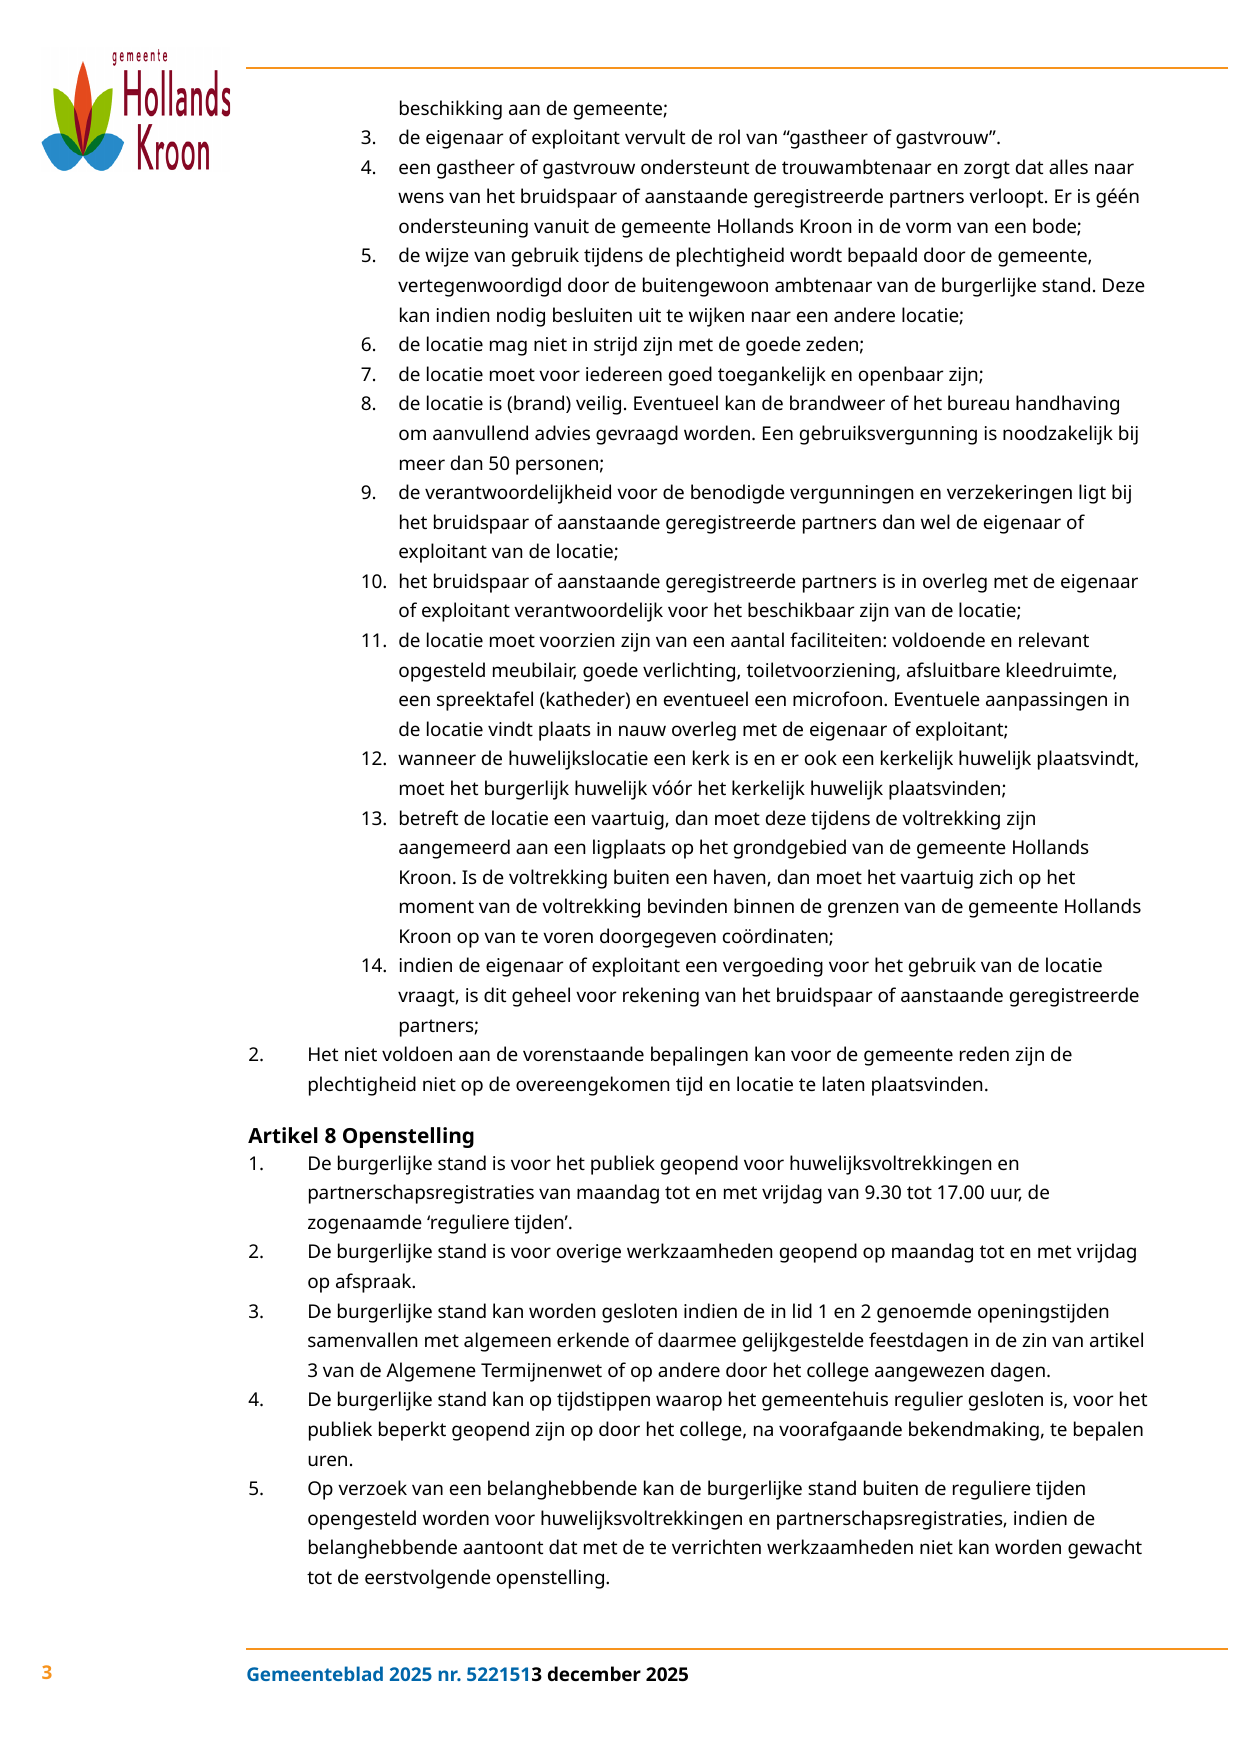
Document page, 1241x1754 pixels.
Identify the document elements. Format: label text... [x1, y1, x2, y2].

list de wijze van gebruik tijdens de plechtigheid wordt bepaald door de gemeente, vertegenwoordigd door de buitengewoon ambtenaar van de burgerlijke stand. Deze kan indien nodig besluiten uit te wijken naar een andere locatie; [361, 243, 1152, 328]
list wanneer de huwelijkslocatie een kerk is en er ook een kerkelijk huwelijk plaatsvindt, moet het burgerlijk huwelijk vóór het kerkelijk huwelijk plaatsvinden; [361, 746, 1152, 801]
list de locatie moet voorzien zijn van een aantal faciliteiten: voldoende en relevant opgesteld meubilair, goede verlichting, toiletvoorziening, afsluitbare kleedruimte, een spreektafel (katheder) en eventueel een microfoon. Eventuele aanpassingen in de locatie vindt plaats in nauw overleg met de eigenaar of exploitant; [361, 627, 1152, 742]
list een gastheer of gastvrouw ondersteunt de trouwambtenaar en zorgt dat alles naar wens van het bruidspaar of aanstaande geregistreerde partners verloopt. Er is géén ondersteuning vanuit de gemeente Hollands Kroon in de vorm van een bode; [361, 154, 1152, 239]
list Het niet voldoen aan de vorenstaande bepalingen kan voor de gemeente reden zijn de plechtigheid niet op de overeengekomen tijd en locatie te laten plaatsvinden. [248, 1041, 1152, 1097]
list indien de eigenaar of exploitant een vergoeding voor het gebruik van de locatie vraagt, is dit geheel voor rekening van het bruidspaar of aanstaande geregistreerde partners; [361, 953, 1152, 1038]
list de locatie mag niet in strijd zijn met de goede zeden; [361, 331, 1152, 357]
text Artikel 8 Openstelling [248, 1121, 1152, 1150]
list de eigenaar of exploitant vervult de rol van “gastheer of gastvrouw”. [361, 124, 1152, 150]
list betreft de locatie een vaartuig, dan moet deze tijdens de voltrekking zijn aangemeerd aan een ligplaats op het grondgebied van de gemeente Hollands Kroon. Is de voltrekking buiten een haven, dan moet het vaartuig zich op het moment van de voltrekking bevinden binnen de grenzen van de gemeente Hollands Kroon op van te voren doorgegeven coördinaten; [361, 805, 1152, 949]
list Op verzoek van een belanghebbende kan de burgerlijke stand buiten de reguliere tijden opengesteld worden voor huwelijksvoltrekkingen en partnerschapsregistraties, indien de belanghebbende aantoont dat met de te verrichten werkzaamheden niet kan worden gewacht tot de eerstvolgende openstelling. [248, 1475, 1152, 1590]
list de verantwoordelijkheid voor de benodigde vergunningen en verzekeringen ligt bij het bruidspaar of aanstaande geregistreerde partners dan wel de eigenaar of exploitant van de locatie; [361, 479, 1152, 564]
list het bruidspaar of aanstaande geregistreerde partners is in overleg met de eigenaar of exploitant verantwoordelijk voor het beschikbaar zijn van de locatie; [361, 568, 1152, 623]
list de locatie is (brand) veilig. Eventueel kan de brandweer of het bureau handhaving om aanvullend advies gevraagd worden. Een gebruiksvergunning is noodzakelijk bij meer dan 50 personen; [361, 391, 1152, 476]
list De burgerlijke stand is voor overige werkzaamheden geopend op maandag tot en met vrijdag op afspraak. [248, 1239, 1152, 1294]
list De burgerlijke stand kan worden gesloten indien de in lid 1 en 2 genoemde openingstijden samenvallen met algemeen erkende of daarmee gelijkgestelde feestdagen in de zin van artikel 3 van de Algemene Termijnenwet of op andere door het college aangewezen dagen. [248, 1298, 1152, 1383]
list De burgerlijke stand kan op tijdstippen waarop het gemeentehuis regulier gesloten is, voor het publiek beperkt geopend zijn op door het college, na voorafgaande bekendmaking, te bepalen uren. [248, 1387, 1152, 1471]
list De burgerlijke stand is voor het publiek geopend voor huwelijksvoltrekkingen en partnerschapsregistraties van maandag tot en met vrijdag van 9.30 tot 17.00 uur, de zogenaamde ‘reguliere tijden’. [248, 1150, 1152, 1235]
list beschikking aan de gemeente; [361, 95, 1152, 121]
list de locatie moet voor iedereen goed toegankelijk en openbaar zijn; [361, 361, 1152, 387]
picture [41, 47, 231, 172]
